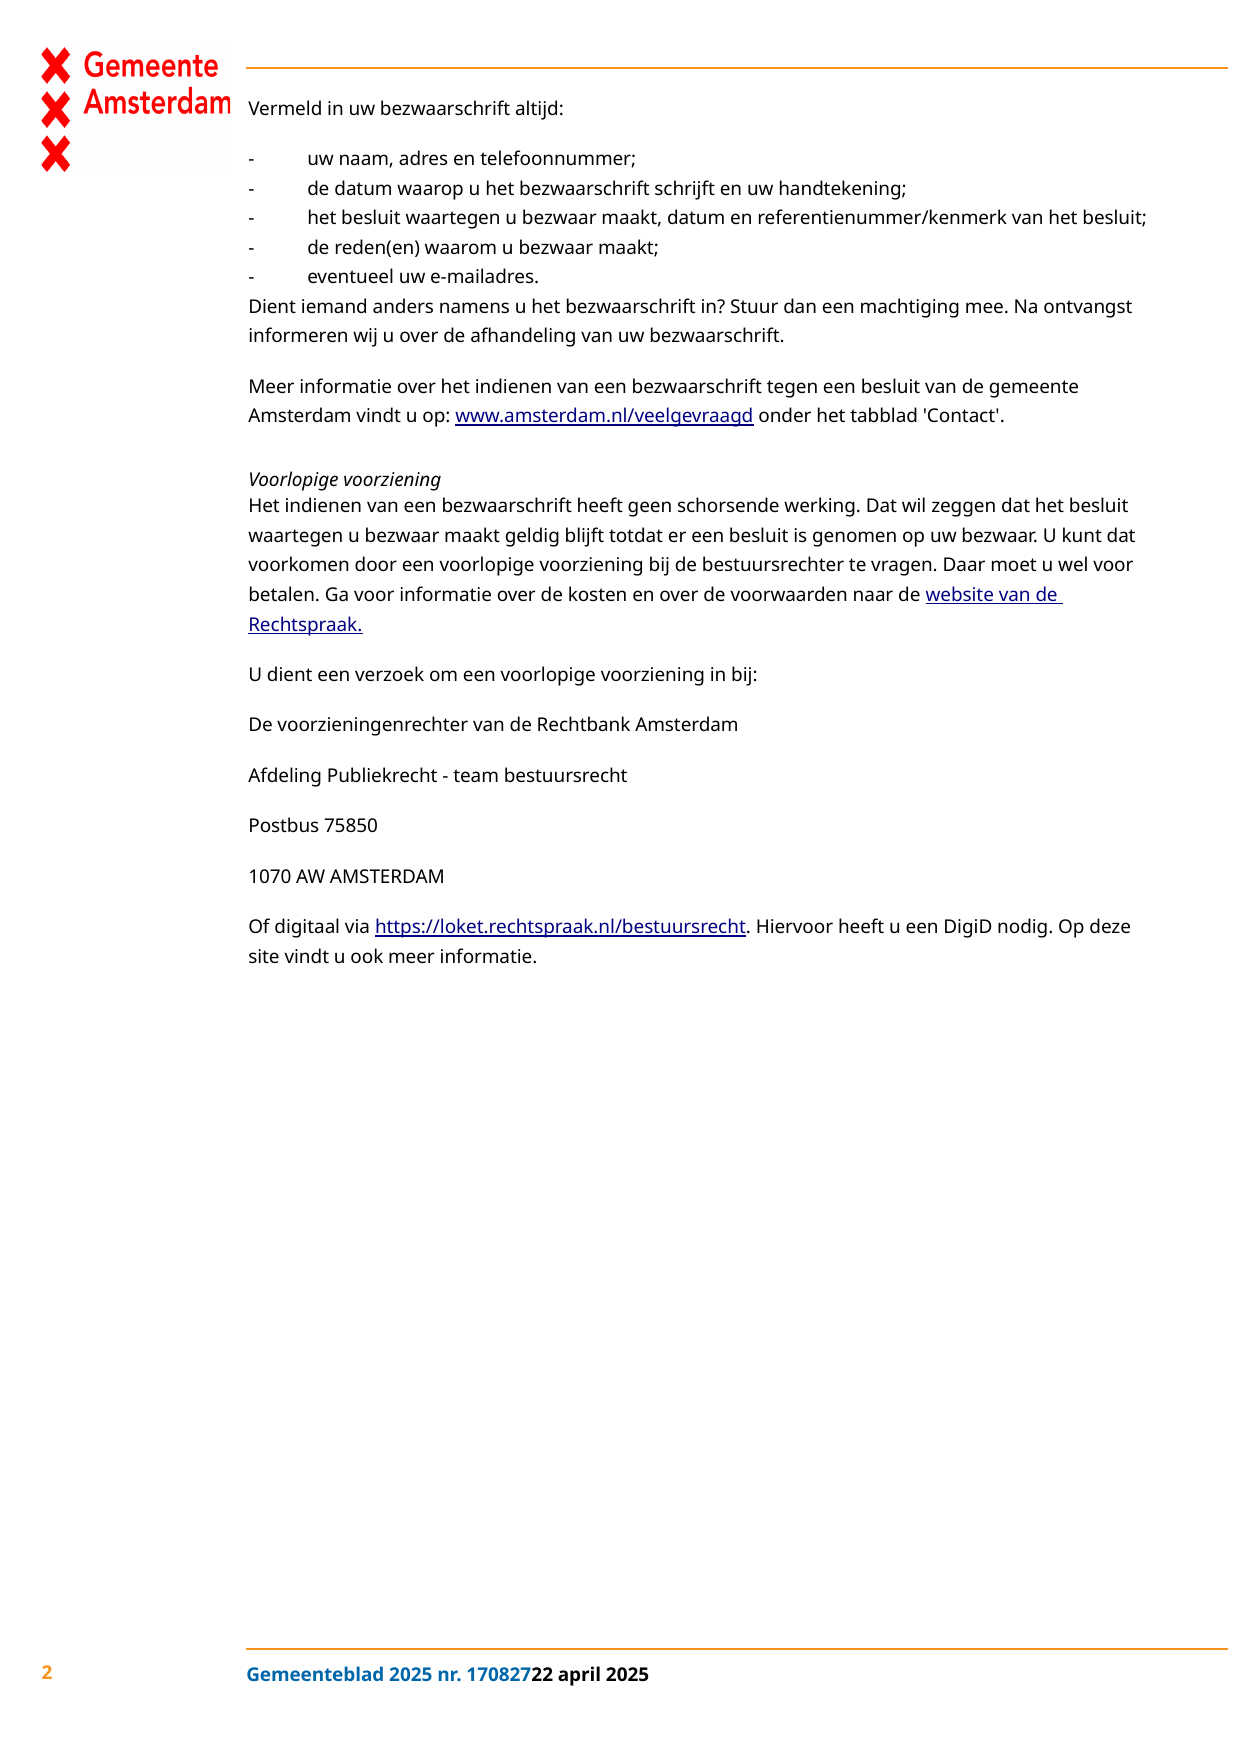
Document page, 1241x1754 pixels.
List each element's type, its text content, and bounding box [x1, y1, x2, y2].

text U dient een verzoek om een voorlopige voorziening in bij: [248, 661, 1152, 687]
text 1070 AW AMSTERDAM [248, 863, 1152, 888]
text Of digitaal via https://loket.rechtspraak.nl/bestuursrecht. Hiervoor heeft u een DigiD nodig. Op deze site vindt u ook meer informatie. [248, 913, 1152, 968]
text Postbus 75850 [248, 812, 1152, 838]
text Meer informatie over het indienen van een bezwaarschrift tegen een besluit van de gemeente Amsterdam vindt u op: www.amsterdam.nl/veelgevraagd onder het tabblad 'Contact'. [248, 373, 1152, 428]
picture [41, 47, 231, 172]
text Vermeld in uw bezwaarschrift altijd: [248, 95, 1152, 121]
list uw naam, adres en telefoonnummer; [248, 145, 1152, 171]
text Voorlopige voorziening [248, 467, 1152, 492]
text Het indienen van een bezwaarschrift heeft geen schorsende werking. Dat wil zeggen dat het besluit waartegen u bezwaar maakt geldig blijft totdat er een besluit is genomen op uw bezwaar. U kunt dat voorkomen door een voorlopige voorziening bij de bestuursrechter te vragen. Daar moet u wel voor betalen. Ga voor informatie over de kosten en over de voorwaarden naar de website van de Rechtspraak. [248, 492, 1152, 636]
list het besluit waartegen u bezwaar maakt, datum en referentienummer/kenmerk van het besluit; [248, 204, 1152, 230]
text Dient iemand anders namens u het bezwaarschrift in? Stuur dan een machtiging mee. Na ontvangst informeren wij u over de afhandeling van uw bezwaarschrift. [248, 293, 1152, 348]
text De voorzieningenrechter van de Rechtbank Amsterdam [248, 712, 1152, 737]
text Afdeling Publiekrecht - team bestuursrecht [248, 762, 1152, 788]
list eventueel uw e-mailadres. [248, 263, 1152, 289]
list de datum waarop u het bezwaarschrift schrijft en uw handtekening; [248, 175, 1152, 201]
list de reden(en) waarom u bezwaar maakt; [248, 234, 1152, 260]
